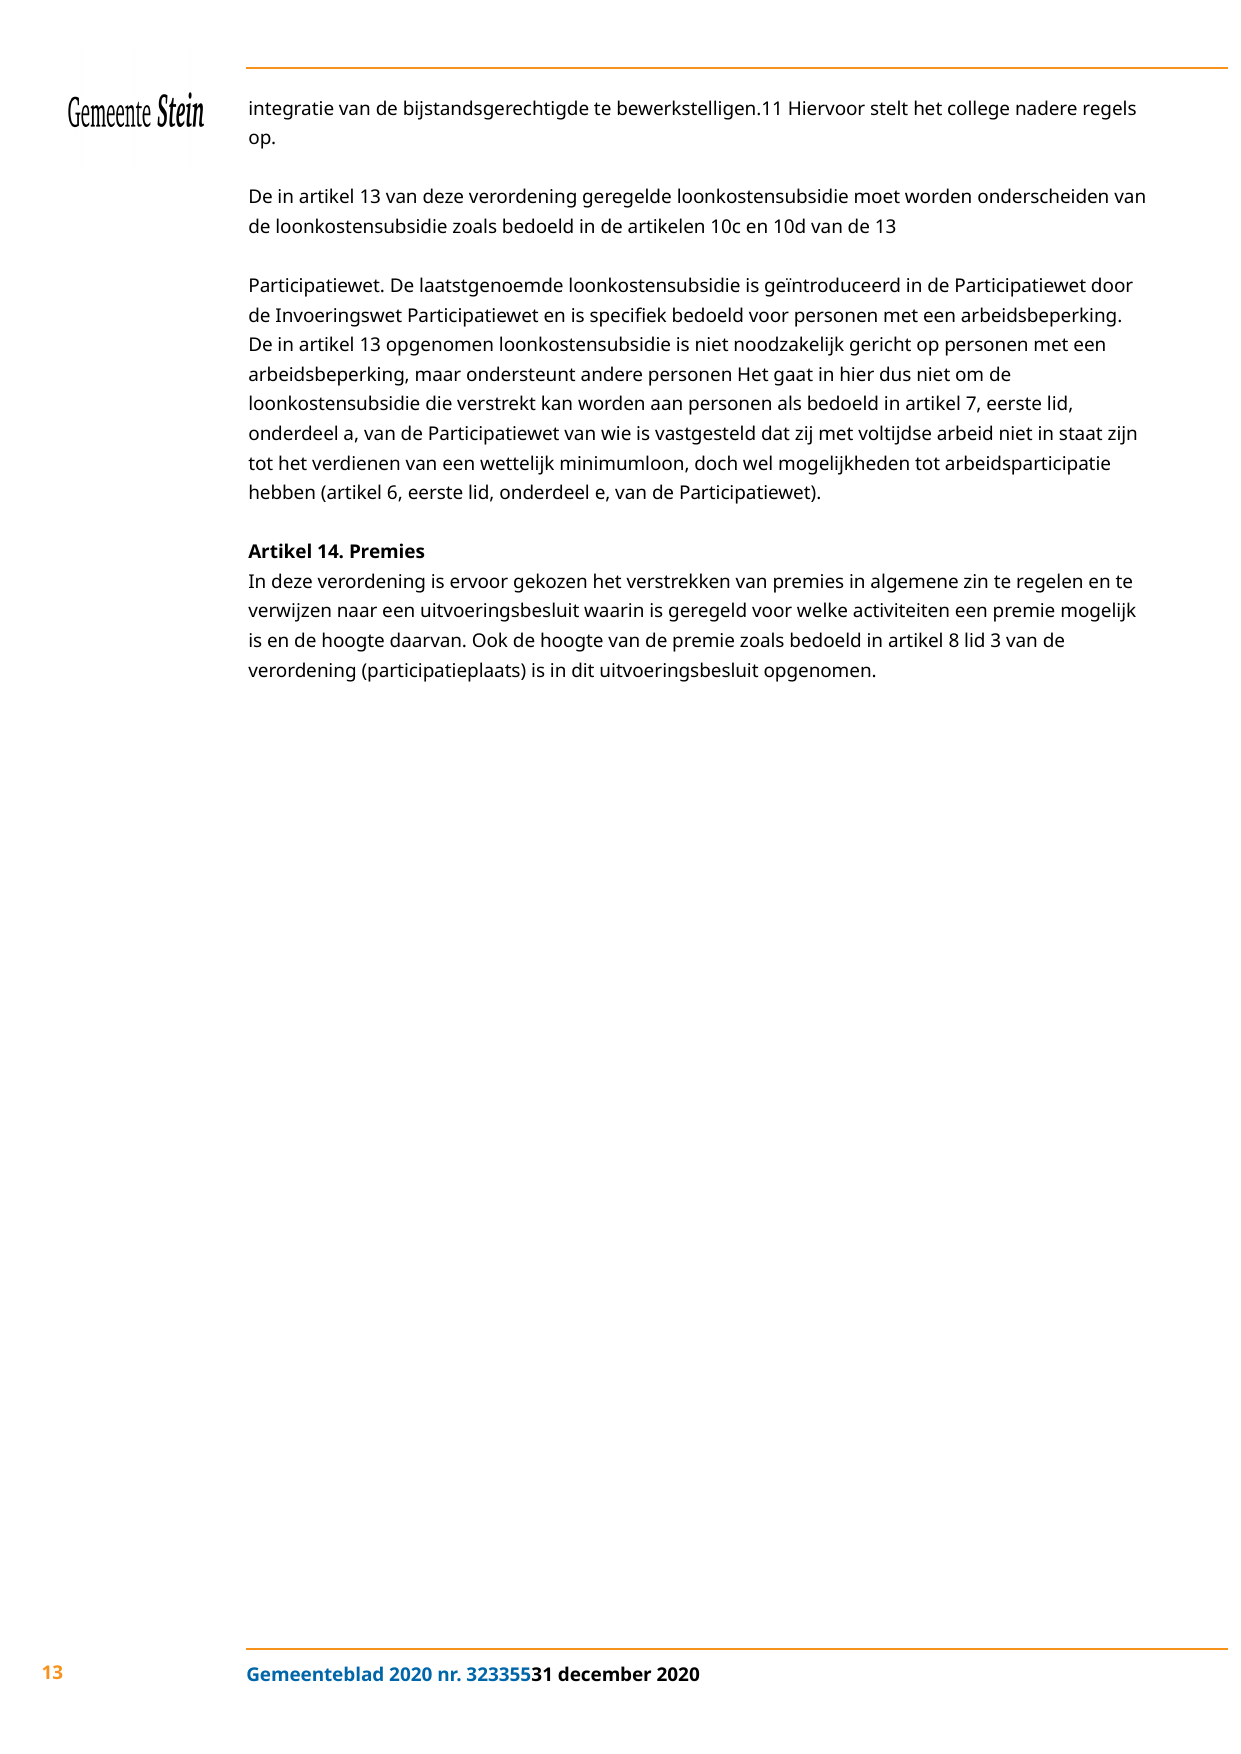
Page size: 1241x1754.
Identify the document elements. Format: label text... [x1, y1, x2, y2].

picture [41, 47, 231, 172]
text integratie van de bijstandsgerechtigde te bewerkstelligen.11 Hiervoor stelt het college nadere regels op. [248, 95, 1152, 150]
text De in artikel 13 van deze verordening geregelde loonkostensubsidie moet worden onderscheiden van de loonkostensubsidie zoals bedoeld in de artikelen 10c en 10d van de 13 [248, 183, 1152, 239]
text Artikel 14. Premies [248, 538, 1152, 564]
text Participatiewet. De laatstgenoemde loonkostensubsidie is geïntroduceerd in de Participatiewet door de Invoeringswet Participatiewet en is specifiek bedoeld voor personen met een arbeidsbeperking. [248, 272, 1152, 328]
text In deze verordening is ervoor gekozen het verstrekken van premies in algemene zin te regelen en te verwijzen naar een uitvoeringsbesluit waarin is geregeld voor welke activiteiten een premie mogelijk is en de hoogte daarvan. Ook de hoogte van de premie zoals bedoeld in artikel 8 lid 3 van de verordening (participatieplaats) is in dit uitvoeringsbesluit opgenomen. [248, 568, 1152, 683]
text De in artikel 13 opgenomen loonkostensubsidie is niet noodzakelijk gericht op personen met een arbeidsbeperking, maar ondersteunt andere personen Het gaat in hier dus niet om de loonkostensubsidie die verstrekt kan worden aan personen als bedoeld in artikel 7, eerste lid, onderdeel a, van de Participatiewet van wie is vastgesteld dat zij met voltijdse arbeid niet in staat zijn tot het verdienen van een wettelijk minimumloon, doch wel mogelijkheden tot arbeidsparticipatie hebben (artikel 6, eerste lid, onderdeel e, van de Participatiewet). [248, 331, 1152, 505]
